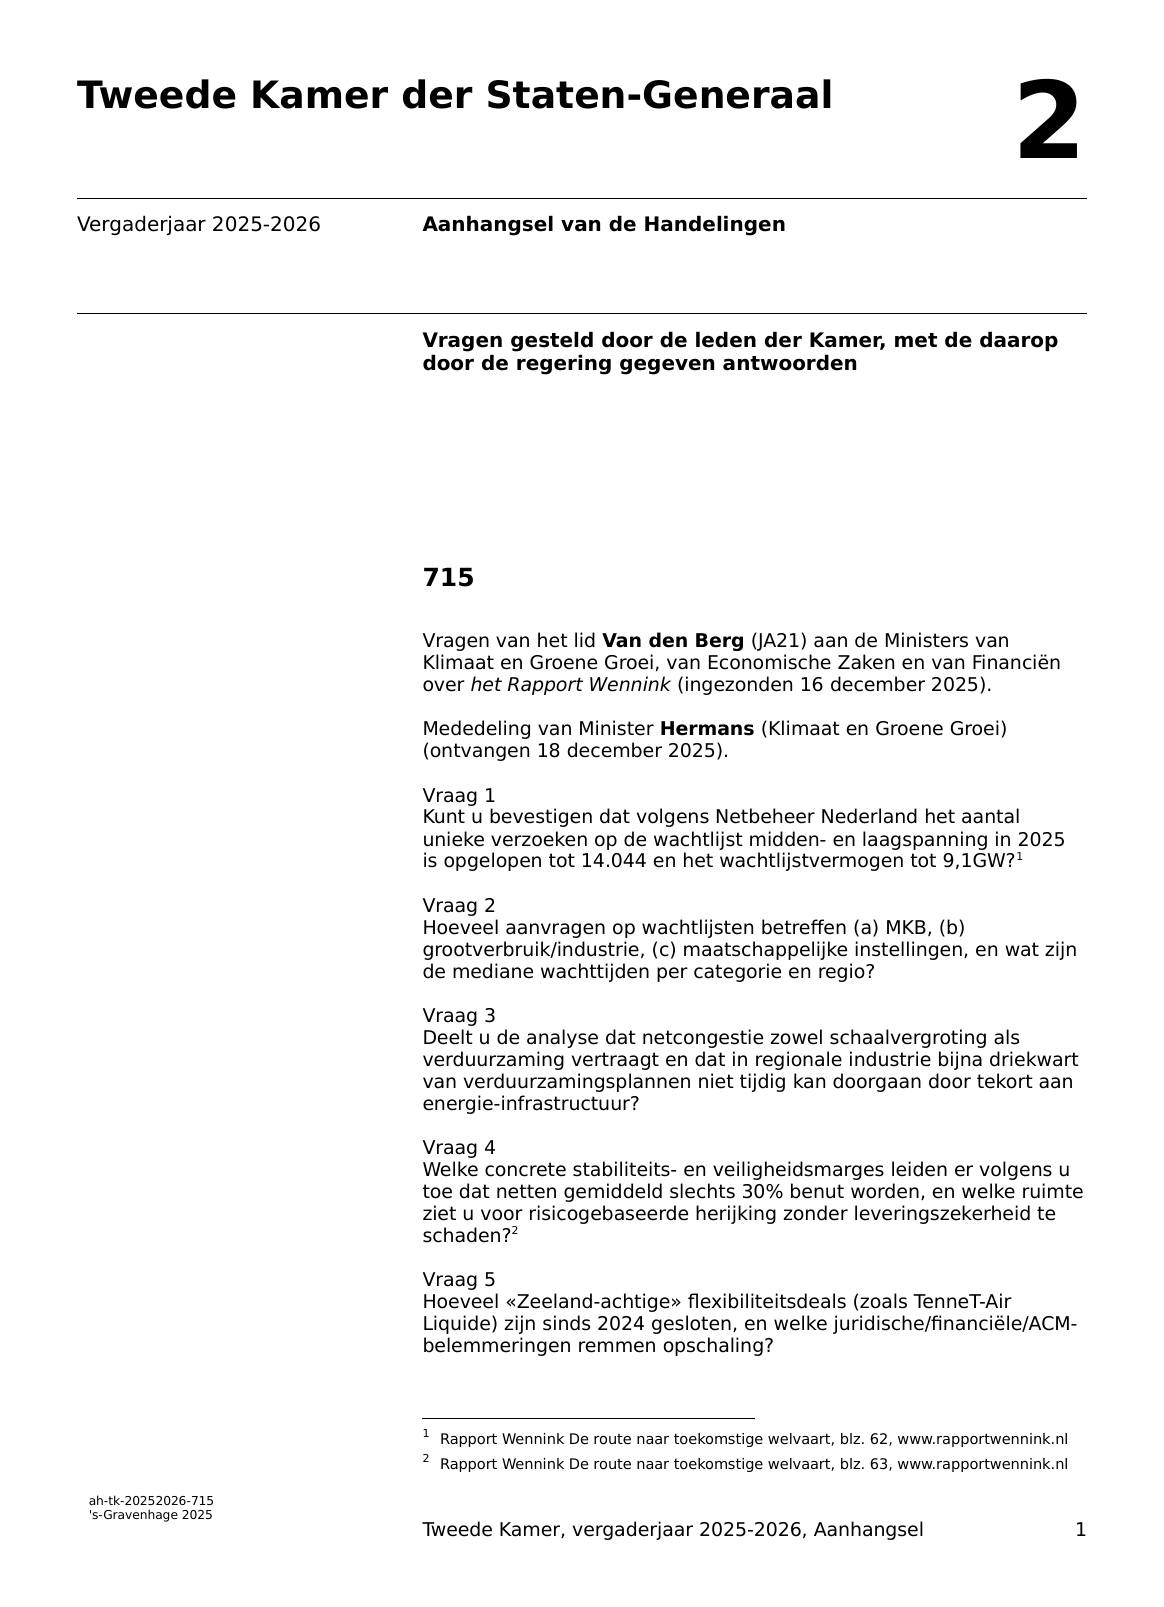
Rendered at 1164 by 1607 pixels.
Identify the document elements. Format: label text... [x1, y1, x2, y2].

text Vraag 3 [422, 1005, 1087, 1027]
table_header 2 [886, 59, 1087, 198]
text Vraag 4 [422, 1137, 1087, 1159]
text ah-tk-20252026-715 [88, 1494, 323, 1508]
table_cell Vergaderjaar 2025-2026 [77, 199, 422, 313]
text Vraag 1 [422, 784, 1087, 806]
text Mededeling van Minister Hermans (Klimaat en Groene Groei) (ontvangen 18 december 2025). [422, 718, 1087, 762]
text Hoeveel aanvragen op wachtlijsten betreffen (a) MKB, (b) grootverbruik/industrie, (c) maatschappelijke instellingen, en wat zijn de mediane wachttijden per categorie en regio? [422, 917, 1087, 982]
table_header Tweede Kamer der Staten-Generaal [77, 59, 886, 198]
text Vragen van het lid Van den Berg (JA21) aan de Ministers van Klimaat en Groene Groei, van Economische Zaken en van Financiën over het Rapport Wennink (ingezonden 16 december 2025). [422, 630, 1087, 696]
table_cell [77, 314, 422, 375]
text Rapport Wennink De route naar toekomstige welvaart, blz. 62, www.rapportwennink.nl [422, 1427, 1087, 1449]
text 715 [422, 563, 1087, 592]
table_cell Vragen gesteld door de leden der Kamer, met de daarop door de regering gegeven antwoorden [422, 314, 1087, 375]
text 's-Gravenhage 2025 [88, 1508, 323, 1522]
table_cell Aanhangsel van de Handelingen [422, 199, 1087, 313]
text Hoeveel «Zeeland-achtige» flexibiliteitsdeals (zoals TenneT-Air Liquide) zijn sinds 2024 gesloten, en welke juridische/financiële/ACM-belemmeringen remmen opschaling? [422, 1291, 1087, 1357]
text Vraag 2 [422, 894, 1087, 917]
text Vraag 5 [422, 1269, 1087, 1291]
text Rapport Wennink De route naar toekomstige welvaart, blz. 63, www.rapportwennink.nl [422, 1452, 1087, 1474]
text Welke concrete stabiliteits- en veiligheidsmarges leiden er volgens u toe dat netten gemiddeld slechts 30% benut worden, en welke ruimte ziet u voor risicogebaseerde herijking zonder leveringszekerheid te schaden? [422, 1159, 1087, 1247]
text Kunt u bevestigen dat volgens Netbeheer Nederland het aantal unieke verzoeken op de wachtlijst midden- en laagspanning in 2025 is opgelopen tot 14.044 en het wachtlijstvermogen tot 9,1GW? [422, 806, 1087, 872]
text Deelt u de analyse dat netcongestie zowel schaalvergroting als verduurzaming vertraagt en dat in regionale industrie bijna driekwart van verduurzamingsplannen niet tijdig kan doorgaan door tekort aan energie-infrastructuur? [422, 1027, 1087, 1114]
